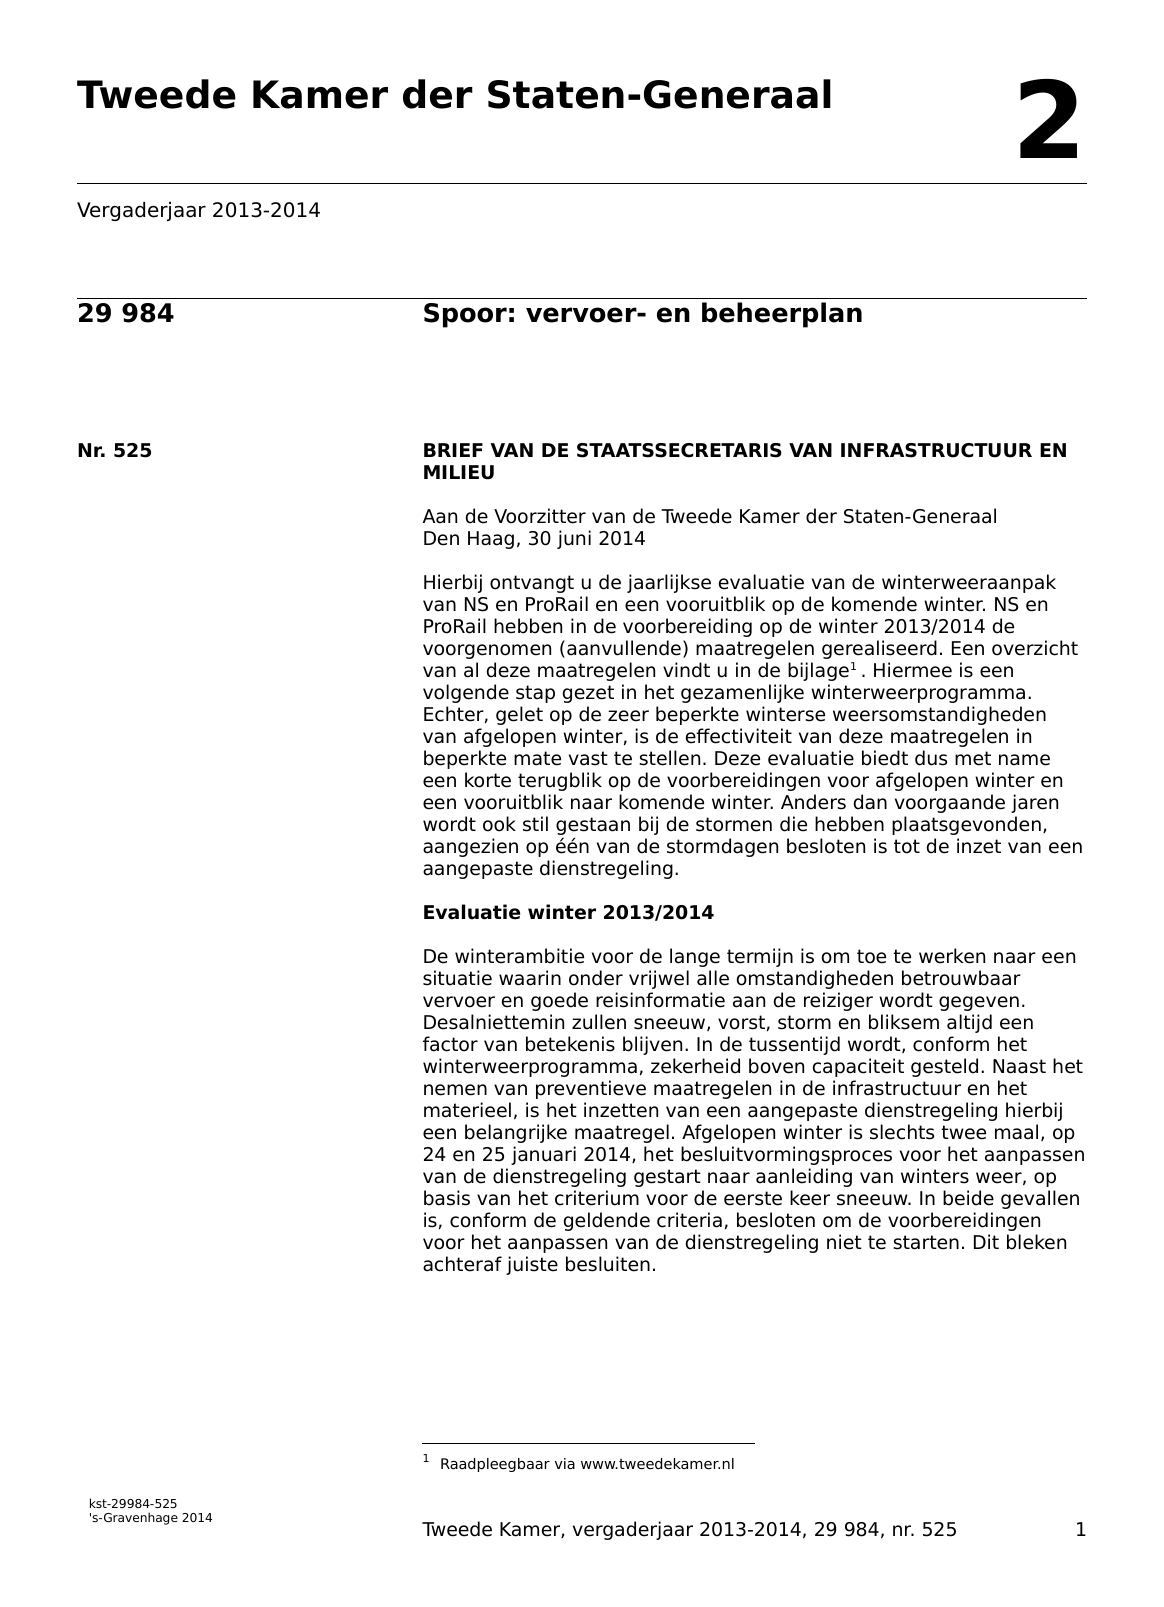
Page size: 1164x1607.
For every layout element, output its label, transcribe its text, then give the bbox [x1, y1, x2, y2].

subtitle Evaluatie winter 2013/2014 [422, 902, 1087, 924]
text Raadpleegbaar via www.tweedekamer.nl [422, 1452, 1087, 1474]
table_header 2 [886, 59, 1087, 183]
subtitle Nr. 525 BRIEF VAN DE STAATSSECRETARIS VAN INFRASTRUCTUUR EN MILIEU [77, 440, 1087, 484]
subtitle 29 984 Spoor: vervoer- en beheerplan [77, 299, 1087, 329]
table_header Tweede Kamer der Staten-Generaal [77, 59, 886, 183]
text Hierbij ontvangt u de jaarlijkse evaluatie van de winterweeraanpak van NS en ProRail en een vooruitblik op de komende winter. NS en ProRail hebben in de voorbereiding op de winter 2013/2014 de voorgenomen (aanvullende) maatregelen gerealiseerd. Een overzicht van al deze maatregelen vindt u in de bijlage. Hiermee is een volgende stap gezet in het gezamenlijke winterweerprogramma. Echter, gelet op de zeer beperkte winterse weersomstandigheden van afgelopen winter, is de effectiviteit van deze maatregelen in beperkte mate vast te stellen. Deze evaluatie biedt dus met name een korte terugblik op de voorbereidingen voor afgelopen winter en een vooruitblik naar komende winter. Anders dan voorgaande jaren wordt ook stil gestaan bij de stormen die hebben plaatsgevonden, aangezien op één van de stormdagen besloten is tot de inzet van een aangepaste dienstregeling. [422, 572, 1087, 880]
table_cell Vergaderjaar 2013-2014 [77, 184, 1087, 298]
text kst-29984-525 [88, 1497, 323, 1511]
text De winterambitie voor de lange termijn is om toe te werken naar een situatie waarin onder vrijwel alle omstandigheden betrouwbaar vervoer en goede reisinformatie aan de reiziger wordt gegeven. Desalniettemin zullen sneeuw, vorst, storm en bliksem altijd een factor van betekenis blijven. In de tussentijd wordt, conform het winterweerprogramma, zekerheid boven capaciteit gesteld. Naast het nemen van preventieve maatregelen in de infrastructuur en het materieel, is het inzetten van een aangepaste dienstregeling hierbij een belangrijke maatregel. Afgelopen winter is slechts twee maal, op 24 en 25 januari 2014, het besluitvormingsproces voor het aanpassen van de dienstregeling gestart naar aanleiding van winters weer, op basis van het criterium voor de eerste keer sneeuw. In beide gevallen is, conform de geldende criteria, besloten om de voorbereidingen voor het aanpassen van de dienstregeling niet te starten. Dit bleken achteraf juiste besluiten. [422, 946, 1087, 1276]
text Aan de Voorzitter van de Tweede Kamer der Staten-Generaal [422, 506, 1087, 528]
text Den Haag, 30 juni 2014 [422, 528, 1087, 550]
text 's-Gravenhage 2014 [88, 1511, 323, 1525]
